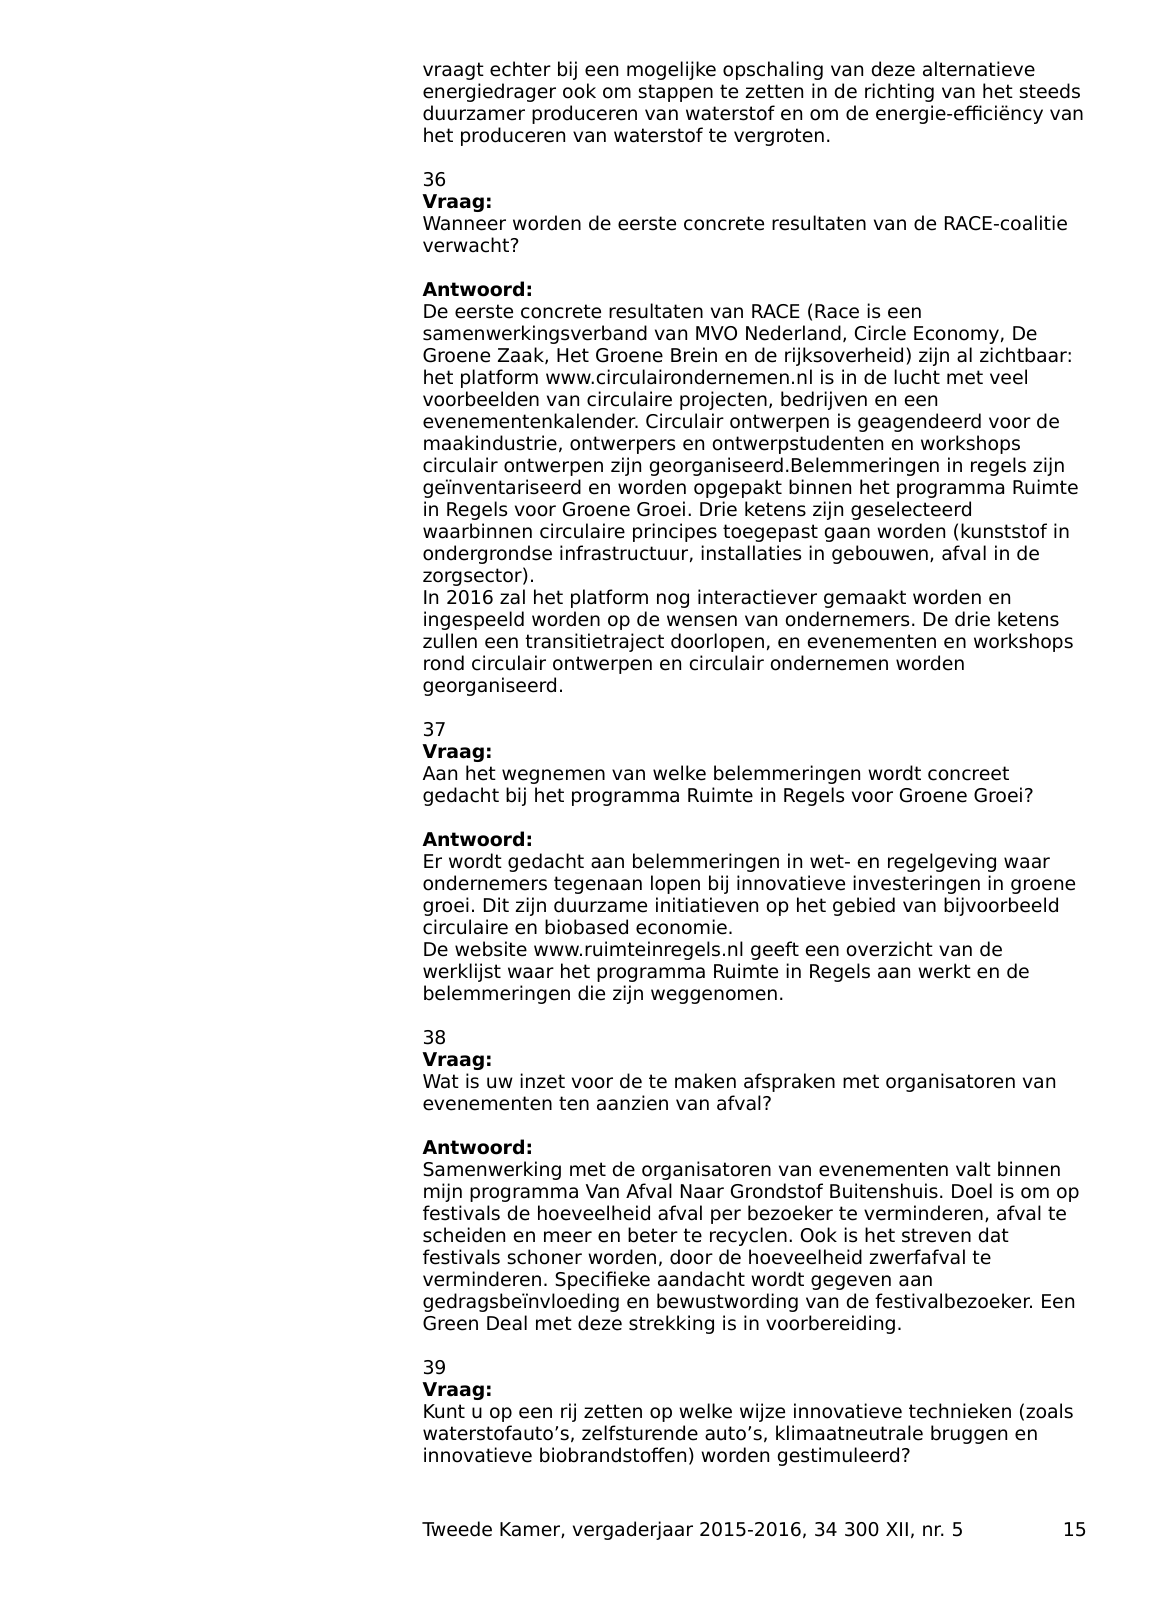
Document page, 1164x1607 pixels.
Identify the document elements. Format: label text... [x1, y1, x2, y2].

text Vraag: [422, 1379, 1087, 1401]
text Antwoord: [422, 1137, 1087, 1159]
text 37 [422, 719, 1087, 741]
text Wanneer worden de eerste concrete resultaten van de RACE-coalitie verwacht? [422, 213, 1087, 257]
text De website www.ruimteinregels.nl geeft een overzicht van de werklijst waar het programma Ruimte in Regels aan werkt en de belemmeringen die zijn weggenomen. [422, 939, 1087, 1005]
text Samenwerking met de organisatoren van evenementen valt binnen mijn programma Van Afval Naar Grondstof Buitenshuis. Doel is om op festivals de hoeveelheid afval per bezoeker te verminderen, afval te scheiden en meer en beter te recyclen. Ook is het streven dat festivals schoner worden, door de hoeveelheid zwerfafval te verminderen. Specifieke aandacht wordt gegeven aan gedragsbeïnvloeding en bewustwording van de festivalbezoeker. Een Green Deal met deze strekking is in voorbereiding. [422, 1159, 1087, 1335]
text Er wordt gedacht aan belemmeringen in wet- en regelgeving waar ondernemers tegenaan lopen bij innovatieve investeringen in groene groei. Dit zijn duurzame initiatieven op het gebied van bijvoorbeeld circulaire en biobased economie. [422, 851, 1087, 939]
text Kunt u op een rij zetten op welke wijze innovatieve technieken (zoals waterstofauto’s, zelfsturende auto’s, klimaatneutrale bruggen en innovatieve biobrandstoffen) worden gestimuleerd? [422, 1401, 1087, 1467]
text Vraag: [422, 1049, 1087, 1071]
text Vraag: [422, 191, 1087, 213]
text 36 [422, 169, 1087, 191]
text Aan het wegnemen van welke belemmeringen wordt concreet gedacht bij het programma Ruimte in Regels voor Groene Groei? [422, 763, 1087, 807]
text De eerste concrete resultaten van RACE (Race is een samenwerkingsverband van MVO Nederland, Circle Economy, De Groene Zaak, Het Groene Brein en de rijksoverheid) zijn al zichtbaar: het platform www.circulairondernemen.nl is in de lucht met veel voorbeelden van circulaire projecten, bedrijven en een evenementenkalender. Circulair ontwerpen is geagendeerd voor de maakindustrie, ontwerpers en ontwerpstudenten en workshops circulair ontwerpen zijn georganiseerd.Belemmeringen in regels zijn geïnventariseerd en worden opgepakt binnen het programma Ruimte in Regels voor Groene Groei. Drie ketens zijn geselecteerd waarbinnen circulaire principes toegepast gaan worden (kunststof in ondergrondse infrastructuur, installaties in gebouwen, afval in de zorgsector). [422, 301, 1087, 587]
text 38 [422, 1027, 1087, 1049]
text vraagt echter bij een mogelijke opschaling van deze alternatieve energiedrager ook om stappen te zetten in de richting van het steeds duurzamer produceren van waterstof en om de energie-efficiëncy van het produceren van waterstof te vergroten. [422, 59, 1087, 147]
text Antwoord: [422, 829, 1087, 851]
text Vraag: [422, 741, 1087, 763]
text 39 [422, 1357, 1087, 1379]
text In 2016 zal het platform nog interactiever gemaakt worden en ingespeeld worden op de wensen van ondernemers. De drie ketens zullen een transitietraject doorlopen, en evenementen en workshops rond circulair ontwerpen en circulair ondernemen worden georganiseerd. [422, 587, 1087, 697]
text Antwoord: [422, 279, 1087, 301]
text Wat is uw inzet voor de te maken afspraken met organisatoren van evenementen ten aanzien van afval? [422, 1071, 1087, 1115]
